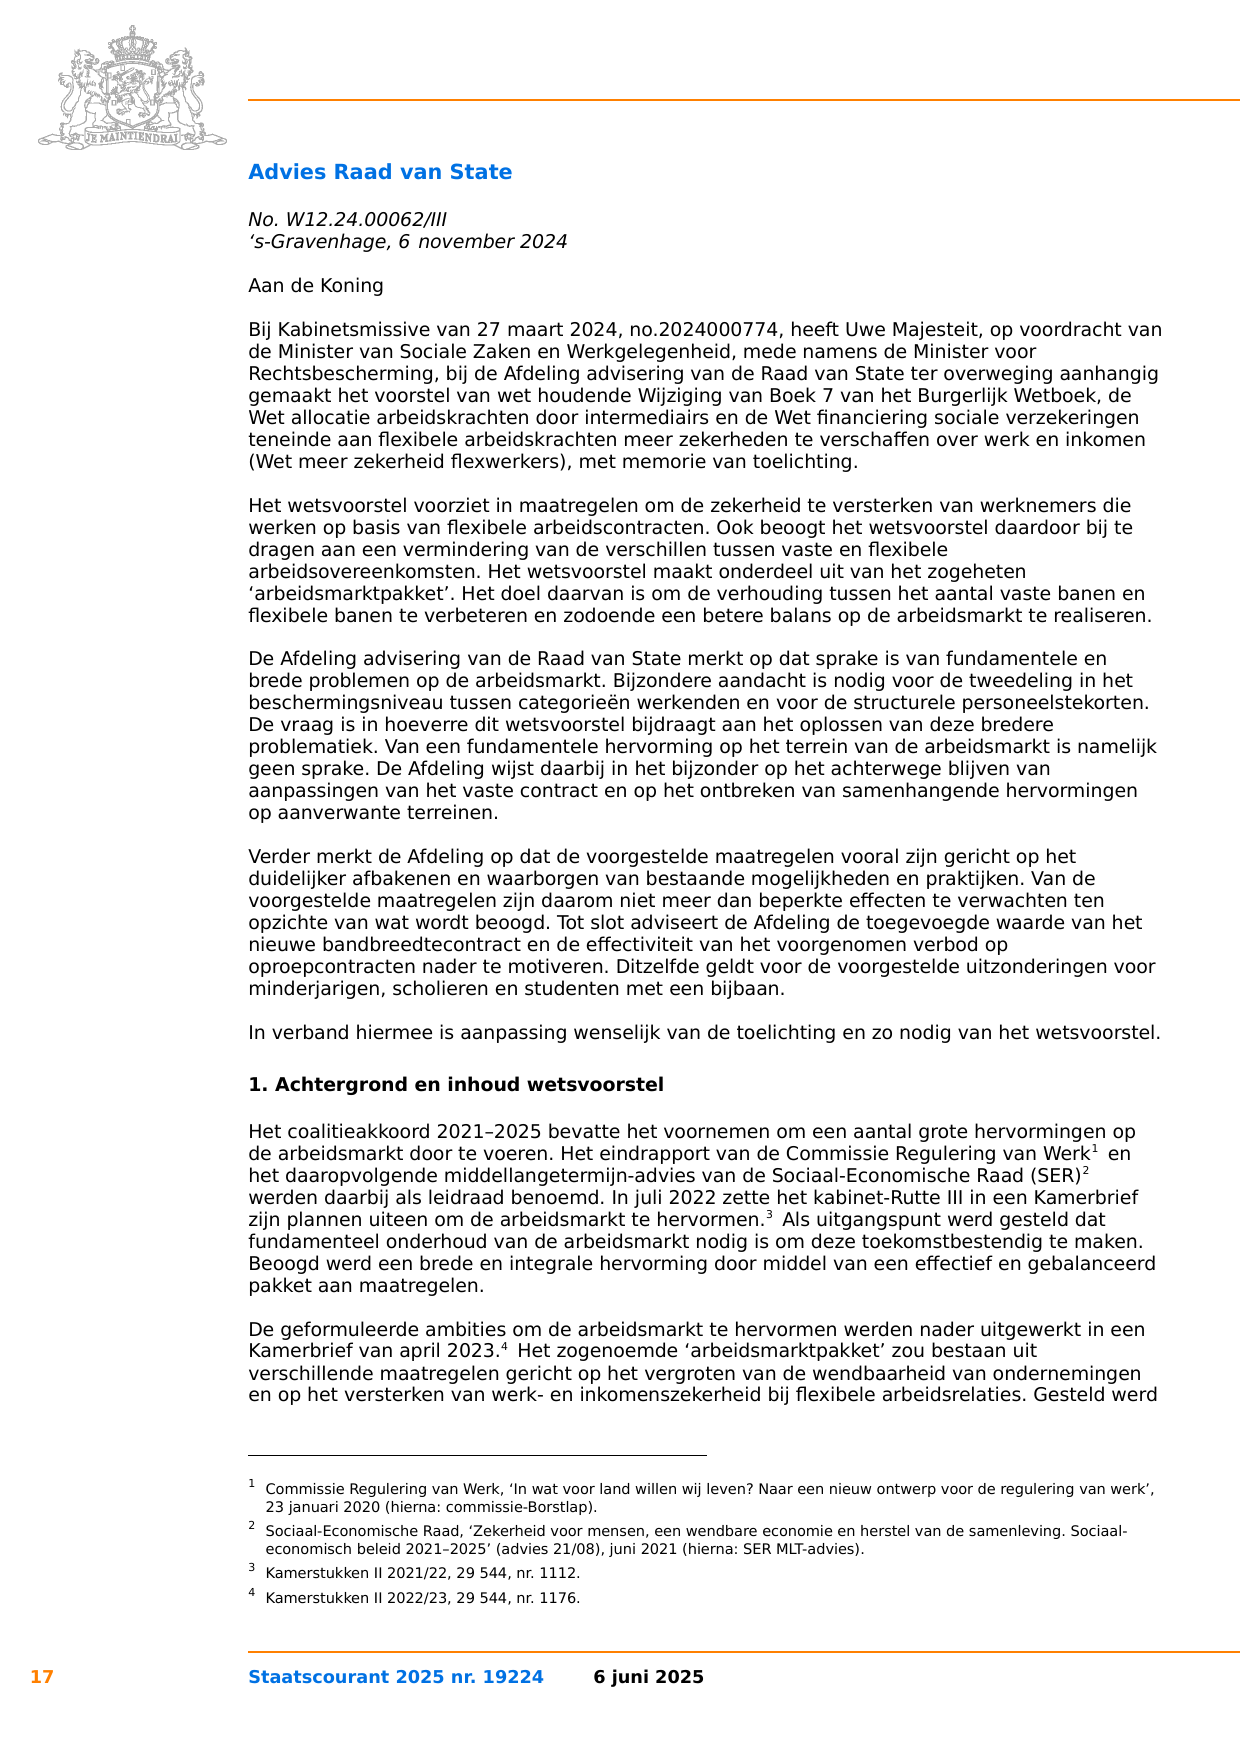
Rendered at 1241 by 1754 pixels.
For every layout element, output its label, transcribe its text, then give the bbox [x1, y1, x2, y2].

text No. W12.24.00062/III [248, 209, 1163, 231]
text Verder merkt de Afdeling op dat de voorgestelde maatregelen vooral zijn gericht op het duidelijker afbakenen en waarborgen van bestaande mogelijkheden en praktijken. Van de voorgestelde maatregelen zijn daarom niet meer dan beperkte effecten te verwachten ten opzichte van wat wordt beoogd. Tot slot adviseert de Afdeling de toegevoegde waarde van het nieuwe bandbreedtecontract en de effectiviteit van het voorgenomen verbod op oproepcontracten nader te motiveren. Ditzelfde geldt voor de voorgestelde uitzonderingen voor minderjarigen, scholieren en studenten met een bijbaan. [248, 846, 1163, 1000]
picture [38, 25, 227, 150]
subtitle Advies Raad van State [248, 160, 1163, 184]
text Kamerstukken II 2022/23, 29 544, nr. 1176. [248, 1586, 1163, 1608]
text De geformuleerde ambities om de arbeidsmarkt te hervormen werden nader uitgewerkt in een Kamerbrief van april 2023. Het zogenoemde ‘arbeidsmarktpakket’ zou bestaan uit verschillende maatregelen gericht op het vergroten van de wendbaarheid van ondernemingen en op het versterken van werk- en inkomenszekerheid bij flexibele arbeidsrelaties. Gesteld werd [248, 1318, 1163, 1406]
text Bij Kabinetsmissive van 27 maart 2024, no.2024000774, heeft Uwe Majesteit, op voordracht van de Minister van Sociale Zaken en Werkgelegenheid, mede namens de Minister voor Rechtsbescherming, bij de Afdeling advisering van de Raad van State ter overweging aanhangig gemaakt het voorstel van wet houdende Wijziging van Boek 7 van het Burgerlijk Wetboek, de Wet allocatie arbeidskrachten door intermediairs en de Wet financiering sociale verzekeringen teneinde aan flexibele arbeidskrachten meer zekerheden te verschaffen over werk en inkomen (Wet meer zekerheid flexwerkers), met memorie van toelichting. [248, 319, 1163, 473]
text Aan de Koning [248, 275, 1163, 297]
text Commissie Regulering van Werk, ‘In wat voor land willen wij leven? Naar een nieuw ontwerp voor de regulering van werk’, 23 januari 2020 (hierna: commissie-Borstlap). [248, 1477, 1163, 1516]
text Het wetsvoorstel voorziet in maatregelen om de zekerheid te versterken van werknemers die werken op basis van flexibele arbeidscontracten. Ook beoogt het wetsvoorstel daardoor bij te dragen aan een vermindering van de verschillen tussen vaste en flexibele arbeidsovereenkomsten. Het wetsvoorstel maakt onderdeel uit van het zogeheten ‘arbeidsmarktpakket’. Het doel daarvan is om de verhouding tussen het aantal vaste banen en flexibele banen te verbeteren en zodoende een betere balans op de arbeidsmarkt te realiseren. [248, 494, 1163, 626]
text ‘s-Gravenhage, 6 november 2024 [248, 231, 1163, 253]
text In verband hiermee is aanpassing wenselijk van de toelichting en zo nodig van het wetsvoorstel. [248, 1022, 1163, 1044]
text De Afdeling advisering van de Raad van State merkt op dat sprake is van fundamentele en brede problemen op de arbeidsmarkt. Bijzondere aandacht is nodig voor de tweedeling in het beschermingsniveau tussen categorieën werkenden en voor de structurele personeelstekorten. De vraag is in hoeverre dit wetsvoorstel bijdraagt aan het oplossen van deze bredere problematiek. Van een fundamentele hervorming op het terrein van de arbeidsmarkt is namelijk geen sprake. De Afdeling wijst daarbij in het bijzonder op het achterwege blijven van aanpassingen van het vaste contract en op het ontbreken van samenhangende hervormingen op aanverwante terreinen. [248, 648, 1163, 824]
text Kamerstukken II 2021/22, 29 544, nr. 1112. [248, 1561, 1163, 1583]
subtitle 1. Achtergrond en inhoud wetsvoorstel [248, 1074, 1163, 1096]
text Het coalitieakkoord 2021–2025 bevatte het voornemen om een aantal grote hervormingen op de arbeidsmarkt door te voeren. Het eindrapport van de Commissie Regulering van Werk en het daaropvolgende middellangetermijn-advies van de Sociaal-Economische Raad (SER) werden daarbij als leidraad benoemd. In juli 2022 zette het kabinet-Rutte III in een Kamerbrief zijn plannen uiteen om de arbeidsmarkt te hervormen. Als uitgangspunt werd gesteld dat fundamenteel onderhoud van de arbeidsmarkt nodig is om deze toekomstbestendig te maken. Beoogd werd een brede en integrale hervorming door middel van een effectief en gebalanceerd pakket aan maatregelen. [248, 1121, 1163, 1297]
text Sociaal-Economische Raad, ‘Zekerheid voor mensen, een wendbare economie en herstel van de samenleving. Sociaal-economisch beleid 2021–2025’ (advies 21/08), juni 2021 (hierna: SER MLT-advies). [248, 1519, 1163, 1558]
